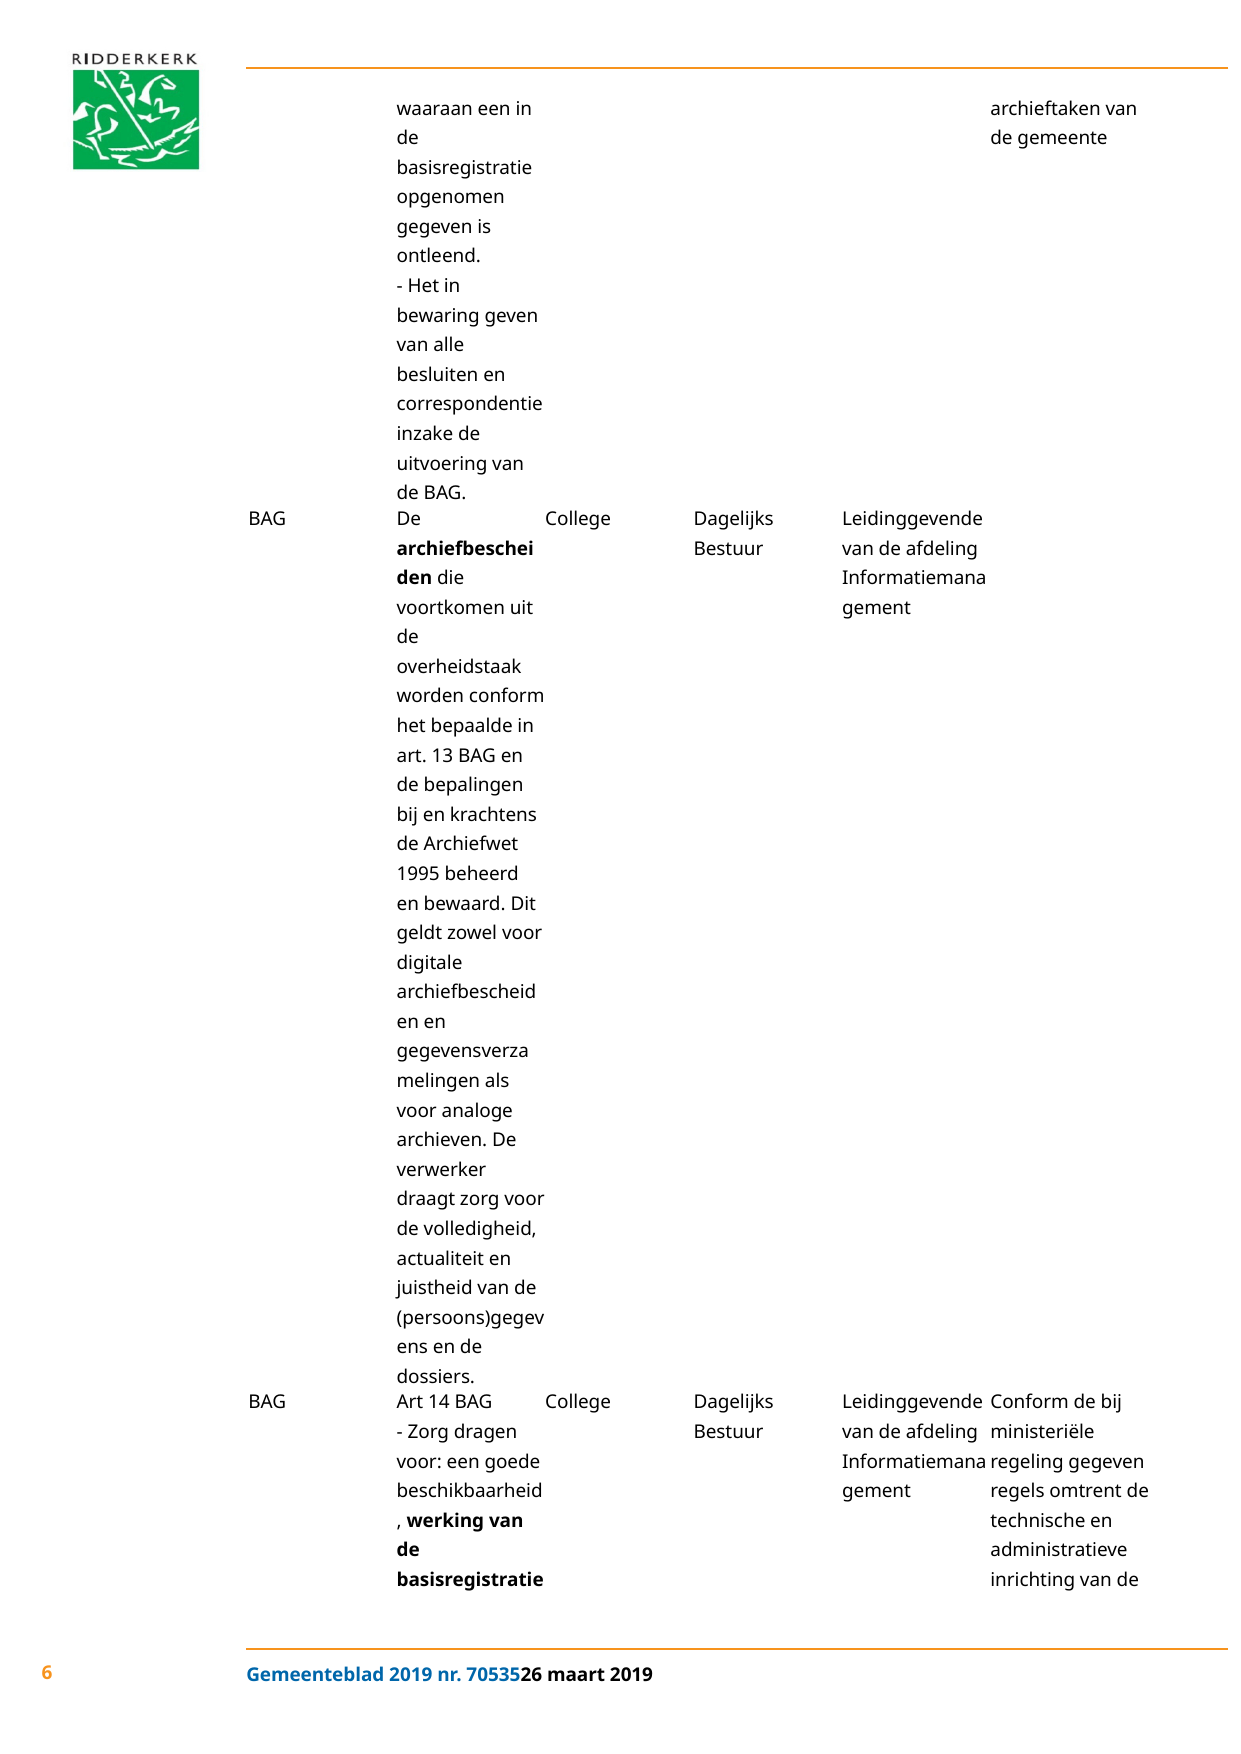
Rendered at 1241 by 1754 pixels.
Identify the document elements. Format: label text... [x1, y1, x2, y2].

picture [41, 47, 231, 172]
table_cell Dagelijks Bestuur [693, 1389, 842, 1592]
table_cell waaraan een in de basisregistratie opgenomen gegeven is ontleend. - Het in bewaring geven van alle besluiten en correspondentie inzake de uitvoering van de BAG. [396, 95, 545, 505]
table_cell archieftaken van de gemeente [990, 95, 1152, 505]
table_cell [545, 95, 693, 505]
table_cell College [545, 1389, 693, 1592]
table_cell Dagelijks Bestuur [693, 505, 842, 1389]
table_cell Art 14 BAG - Zorg dragen voor: een goede beschikbaarheid, werking van de basisregistratie [396, 1389, 545, 1592]
table_cell [990, 505, 1152, 1389]
table_cell [842, 95, 990, 505]
table_cell College [545, 505, 693, 1389]
table_cell De archiefbescheiden die voortkomen uit de overheidstaak worden conform het bepaalde in art. 13 BAG en de bepalingen bij en krachtens de Archiefwet 1995 beheerd en bewaard. Dit geldt zowel voor digitale archiefbescheiden en gegevensverzamelingen als voor analoge archieven. De verwerker draagt zorg voor de volledigheid, actualiteit en juistheid van de (persoons)gegevens en de dossiers. [396, 505, 545, 1389]
table_cell Leidinggevende van de afdeling Informatiemanagement [842, 505, 990, 1389]
table_cell [248, 95, 396, 505]
table_cell Leidinggevende van de afdeling Informatiemanagement [842, 1389, 990, 1592]
table_cell BAG [248, 505, 396, 1389]
table_cell [693, 95, 842, 505]
table_cell Conform de bij ministeriële regeling gegeven regels omtrent de technische en administratieve inrichting van de [990, 1389, 1152, 1592]
table_cell BAG [248, 1389, 396, 1592]
